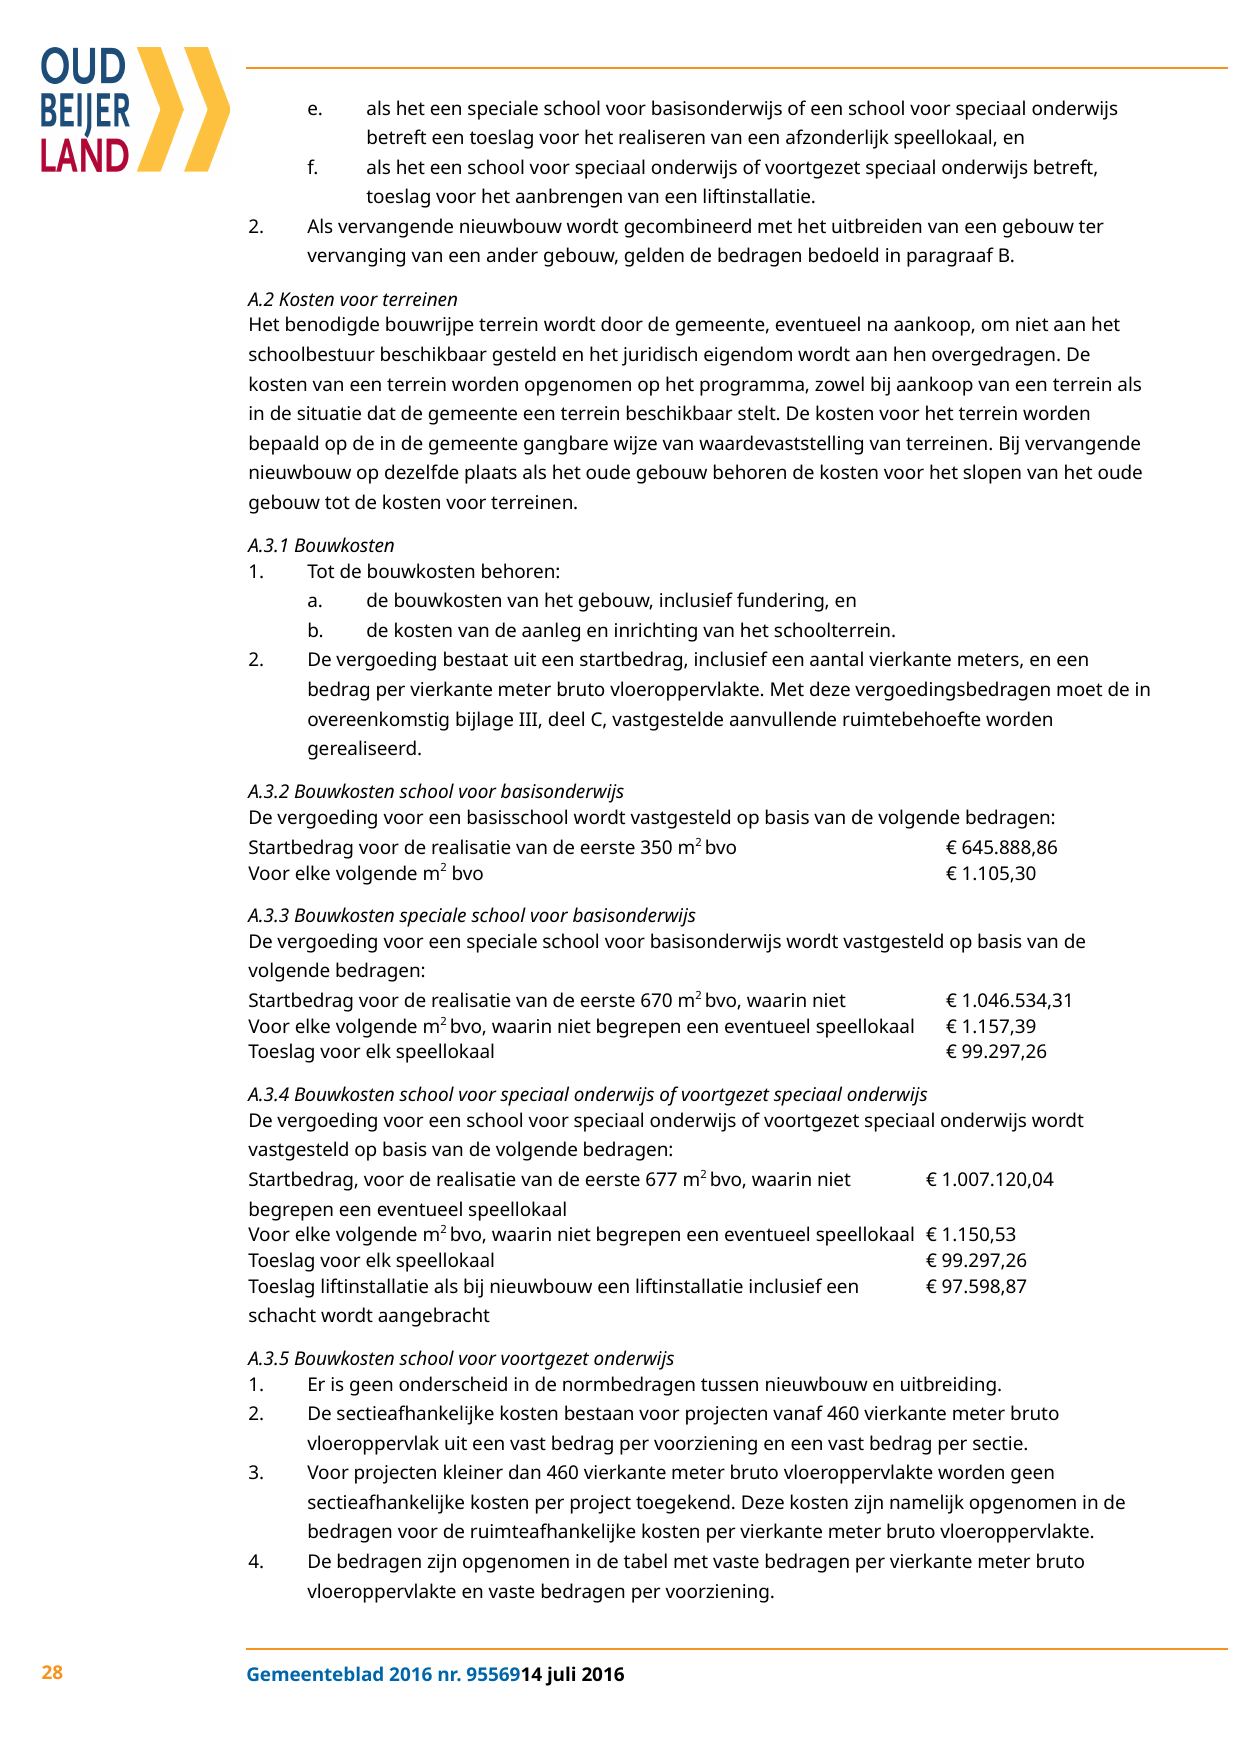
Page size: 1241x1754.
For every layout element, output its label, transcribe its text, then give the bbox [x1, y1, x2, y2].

list de kosten van de aanleg en inrichting van het schoolterrein. [307, 617, 1152, 643]
list als het een speciale school voor basisonderwijs of een school voor speciaal onderwijs betreft een toeslag voor het realiseren van een afzonderlijk speellokaal, en [307, 95, 1152, 150]
text A.3.2 Bouwkosten school voor basisonderwijs [248, 778, 1152, 804]
list de bouwkosten van het gebouw, inclusief fundering, en [307, 587, 1152, 613]
table_header Startbedrag, voor de realisatie van de eerste 677 m2 bvo, waarin niet begrepen een eventueel speellokaal [248, 1166, 926, 1221]
table_header € 1.046.534,31 [946, 987, 1152, 1013]
text A.3.4 Bouwkosten school voor speciaal onderwijs of voortgezet speciaal onderwijs [248, 1081, 1152, 1107]
table_cell Voor elke volgende m2 bvo, waarin niet begrepen een eventueel speellokaal [248, 1013, 946, 1039]
text De vergoeding voor een speciale school voor basisonderwijs wordt vastgesteld op basis van de volgende bedragen: [248, 928, 1152, 983]
table_cell € 97.598,87 [926, 1273, 1152, 1328]
list De vergoeding bestaat uit een startbedrag, inclusief een aantal vierkante meters, en een bedrag per vierkante meter bruto vloeroppervlakte. Met deze vergoedingsbedragen moet de in overeenkomstig bijlage III, deel C, vastgestelde aanvullende ruimtebehoefte worden gerealiseerd. [248, 647, 1152, 761]
table_cell € 1.105,30 [946, 860, 1152, 885]
table_cell Voor elke volgende m2 bvo, waarin niet begrepen een eventueel speellokaal [248, 1221, 926, 1247]
list Voor projecten kleiner dan 460 vierkante meter bruto vloeroppervlakte worden geen sectieafhankelijke kosten per project toegekend. Deze kosten zijn namelijk opgenomen in de bedragen voor de ruimteafhankelijke kosten per vierkante meter bruto vloeroppervlakte. [248, 1459, 1152, 1544]
table_cell Toeslag liftinstallatie als bij nieuwbouw een liftinstallatie inclusief een schacht wordt aangebracht [248, 1273, 926, 1328]
table_cell € 99.297,26 [946, 1039, 1152, 1064]
list De sectieafhankelijke kosten bestaan voor projecten vanaf 460 vierkante meter bruto vloeroppervlak uit een vast bedrag per voorziening en een vast bedrag per sectie. [248, 1400, 1152, 1456]
list Tot de bouwkosten behoren: [248, 558, 1152, 584]
text De vergoeding voor een school voor speciaal onderwijs of voortgezet speciaal onderwijs wordt vastgesteld op basis van de volgende bedragen: [248, 1107, 1152, 1162]
table_header Startbedrag voor de realisatie van de eerste 670 m2 bvo, waarin niet [248, 987, 946, 1013]
text De vergoeding voor een basisschool wordt vastgesteld op basis van de volgende bedragen: [248, 804, 1152, 830]
table_cell € 1.150,53 [926, 1221, 1152, 1247]
list als het een school voor speciaal onderwijs of voortgezet speciaal onderwijs betreft, toeslag voor het aanbrengen van een liftinstallatie. [307, 154, 1152, 209]
list De bedragen zijn opgenomen in de tabel met vaste bedragen per vierkante meter bruto vloeroppervlakte en vaste bedragen per voorziening. [248, 1548, 1152, 1603]
picture [41, 47, 231, 172]
list Er is geen onderscheid in de normbedragen tussen nieuwbouw en uitbreiding. [248, 1371, 1152, 1396]
text A.3.3 Bouwkosten speciale school voor basisonderwijs [248, 902, 1152, 928]
table_header Startbedrag voor de realisatie van de eerste 350 m2 bvo [248, 834, 946, 860]
table_header € 1.007.120,04 [926, 1166, 1152, 1221]
table_cell € 1.157,39 [946, 1013, 1152, 1039]
text Het benodigde bouwrijpe terrein wordt door de gemeente, eventueel na aankoop, om niet aan het schoolbestuur beschikbaar gesteld en het juridisch eigendom wordt aan hen overgedragen. De kosten van een terrein worden opgenomen op het programma, zowel bij aankoop van een terrein als in de situatie dat de gemeente een terrein beschikbaar stelt. De kosten voor het terrein worden bepaald op de in de gemeente gangbare wijze van waardevaststelling van terreinen. Bij vervangende nieuwbouw op dezelfde plaats als het oude gebouw behoren de kosten voor het slopen van het oude gebouw tot de kosten voor terreinen. [248, 312, 1152, 515]
table_cell Voor elke volgende m2 bvo [248, 860, 946, 885]
text A.3.5 Bouwkosten school voor voortgezet onderwijs [248, 1345, 1152, 1371]
table_header € 645.888,86 [946, 834, 1152, 860]
table_cell Toeslag voor elk speellokaal [248, 1247, 926, 1273]
text A.3.1 Bouwkosten [248, 532, 1152, 558]
list Als vervangende nieuwbouw wordt gecombineerd met het uitbreiden van een gebouw ter vervanging van een ander gebouw, gelden de bedragen bedoeld in paragraaf B. [248, 213, 1152, 268]
text A.2 Kosten voor terreinen [248, 286, 1152, 312]
table_cell € 99.297,26 [926, 1247, 1152, 1273]
table_cell Toeslag voor elk speellokaal [248, 1039, 946, 1064]
